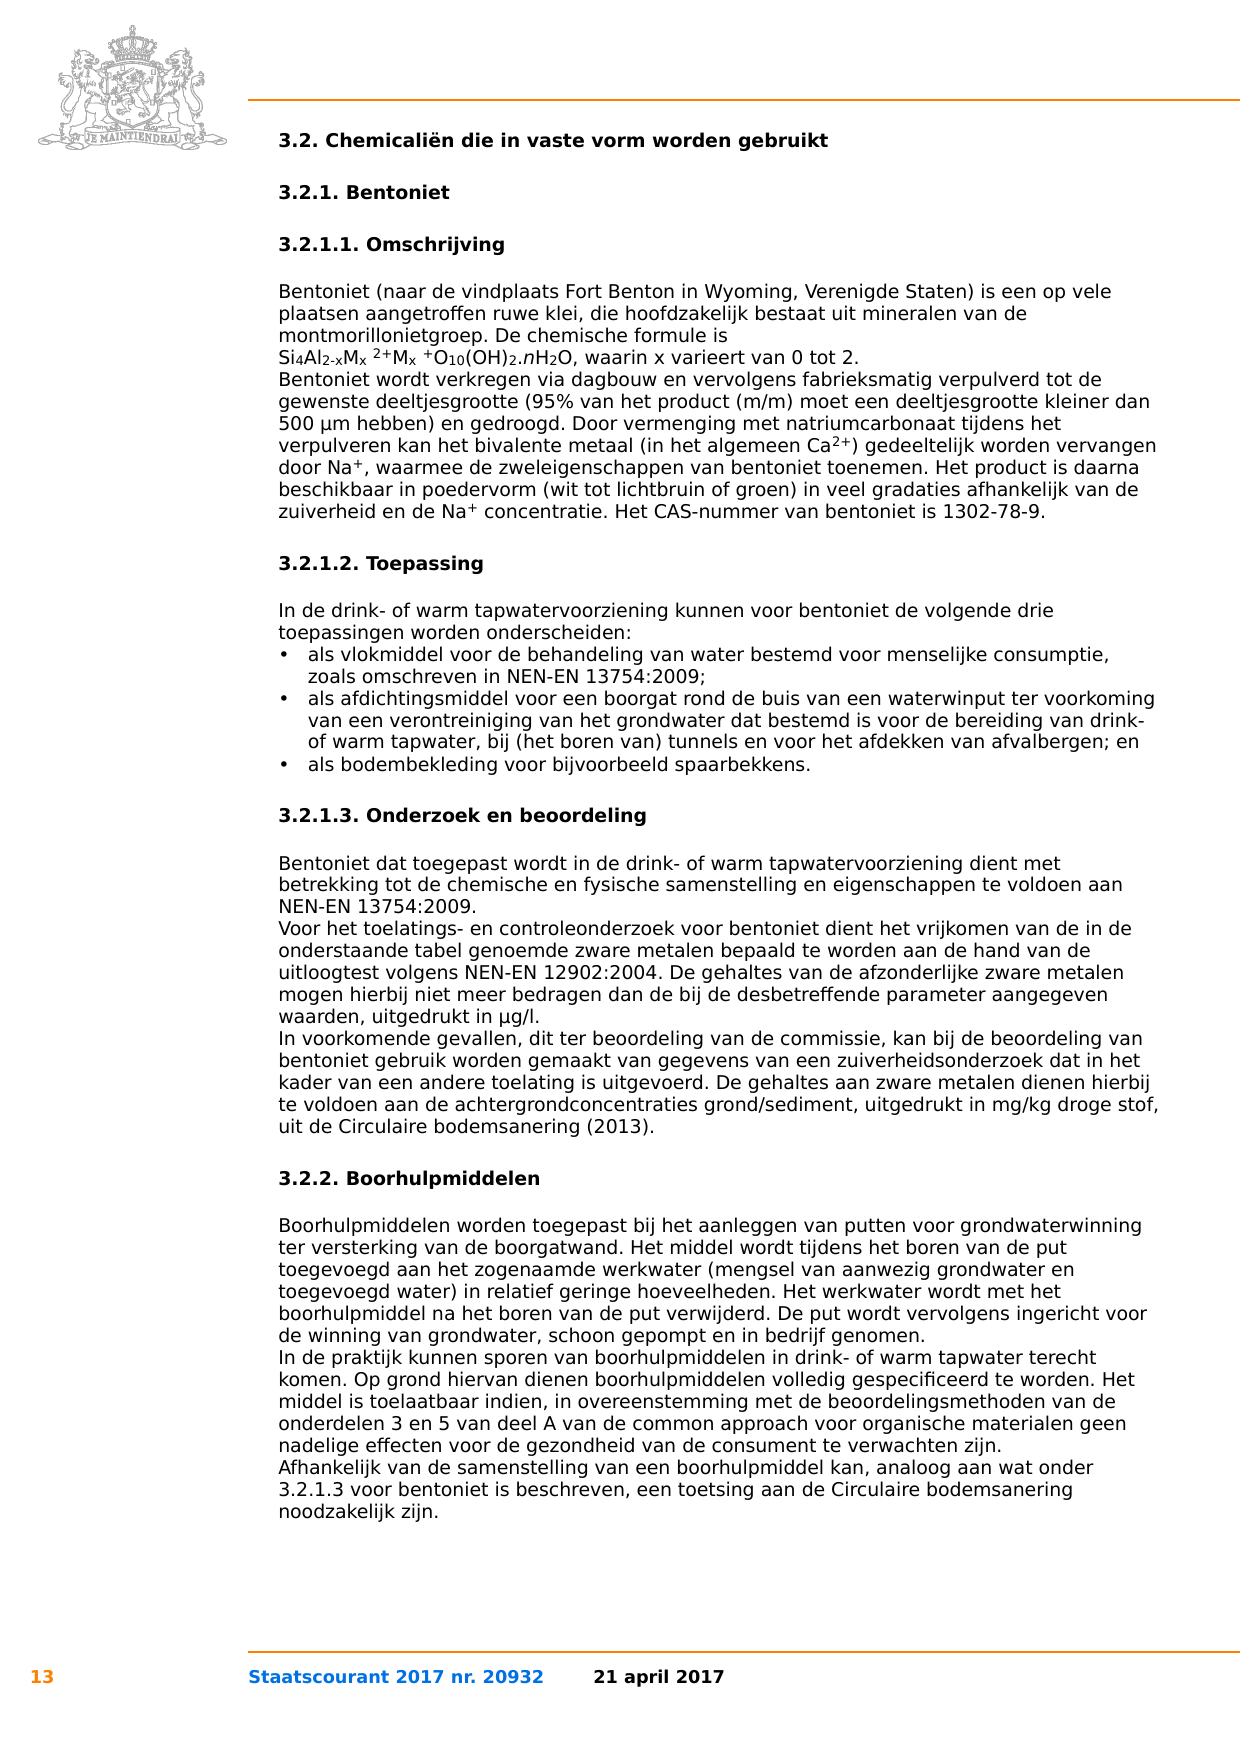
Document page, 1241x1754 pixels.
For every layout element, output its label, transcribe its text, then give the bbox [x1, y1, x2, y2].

text Bentoniet wordt verkregen via dagbouw en vervolgens fabrieksmatig verpulverd tot de gewenste deeltjesgrootte (95% van het product (m/m) moet een deeltjesgrootte kleiner dan 500 µm hebben) en gedroogd. Door vermenging met natriumcarbonaat tijdens het verpulveren kan het bivalente metaal (in het algemeen Ca2+) gedeeltelijk worden vervangen door Na+, waarmee de zweleigenschappen van bentoniet toenemen. Het product is daarna beschikbaar in poedervorm (wit tot lichtbruin of groen) in veel gradaties afhankelijk van de zuiverheid en de Na+ concentratie. Het CAS-nummer van bentoniet is 1302-78-9. [278, 369, 1163, 523]
text Voor het toelatings- en controleonderzoek voor bentoniet dient het vrijkomen van de in de onderstaande tabel genoemde zware metalen bepaald te worden aan de hand van de uitloogtest volgens NEN-EN 12902:2004. De gehaltes van de afzonderlijke zware metalen mogen hierbij niet meer bedragen dan de bij de desbetreffende parameter aangegeven waarden, uitgedrukt in µg/l. [278, 918, 1163, 1028]
subtitle 3.2.1. Bentoniet [278, 182, 1163, 204]
text Bentoniet dat toegepast wordt in de drink- of warm tapwatervoorziening dient met betrekking tot de chemische en fysische samenstelling en eigenschappen te voldoen aan NEN-EN 13754:2009. [278, 852, 1163, 918]
subtitle 3.2.2. Boorhulpmiddelen [278, 1168, 1163, 1190]
text • als bodembekleding voor bijvoorbeeld spaarbekkens. [278, 753, 1163, 775]
text Si4Al2-xMx 2+Mx +O10(OH)2.nH2O, waarin x varieert van 0 tot 2. [278, 347, 1163, 369]
text In de praktijk kunnen sporen van boorhulpmiddelen in drink- of warm tapwater terecht komen. Op grond hiervan dienen boorhulpmiddelen volledig gespecificeerd te worden. Het middel is toelaatbaar indien, in overeenstemming met de beoordelingsmethoden van de onderdelen 3 en 5 van deel A van de common approach voor organische materialen geen nadelige effecten voor de gezondheid van de consument te verwachten zijn. [278, 1347, 1163, 1457]
text In de drink- of warm tapwatervoorziening kunnen voor bentoniet de volgende drie toepassingen worden onderscheiden: [278, 599, 1163, 643]
text Boorhulpmiddelen worden toegepast bij het aanleggen van putten voor grondwaterwinning ter versterking van de boorgatwand. Het middel wordt tijdens het boren van de put toegevoegd aan het zogenaamde werkwater (mengsel van aanwezig grondwater en toegevoegd water) in relatief geringe hoeveelheden. Het werkwater wordt met het boorhulpmiddel na het boren van de put verwijderd. De put wordt vervolgens ingericht voor de winning van grondwater, schoon gepompt en in bedrijf genomen. [278, 1215, 1163, 1347]
subtitle 3.2. Chemicaliën die in vaste vorm worden gebruikt [278, 130, 1163, 152]
subtitle 3.2.1.1. Omschrijving [278, 234, 1163, 256]
text Bentoniet (naar de vindplaats Fort Benton in Wyoming, Verenigde Staten) is een op vele plaatsen aangetroffen ruwe klei, die hoofdzakelijk bestaat uit mineralen van de montmorillonietgroep. De chemische formule is [278, 281, 1163, 347]
subtitle 3.2.1.3. Onderzoek en beoordeling [278, 805, 1163, 827]
text • als vlokmiddel voor de behandeling van water bestemd voor menselijke consumptie, zoals omschreven in NEN-EN 13754:2009; [278, 643, 1163, 687]
subtitle 3.2.1.2. Toepassing [278, 553, 1163, 574]
picture [38, 25, 227, 150]
text Afhankelijk van de samenstelling van een boorhulpmiddel kan, analoog aan wat onder 3.2.1.3 voor bentoniet is beschreven, een toetsing aan de Circulaire bodemsanering noodzakelijk zijn. [278, 1457, 1163, 1523]
text • als afdichtingsmiddel voor een boorgat rond de buis van een waterwinput ter voorkoming van een verontreiniging van het grondwater dat bestemd is voor de bereiding van drink- of warm tapwater, bij (het boren van) tunnels en voor het afdekken van afvalbergen; en [278, 687, 1163, 753]
text In voorkomende gevallen, dit ter beoordeling van de commissie, kan bij de beoordeling van bentoniet gebruik worden gemaakt van gegevens van een zuiverheidsonderzoek dat in het kader van een andere toelating is uitgevoerd. De gehaltes aan zware metalen dienen hierbij te voldoen aan de achtergrondconcentraties grond/sediment, uitgedrukt in mg/kg droge stof, uit de Circulaire bodemsanering (2013). [278, 1028, 1163, 1138]
